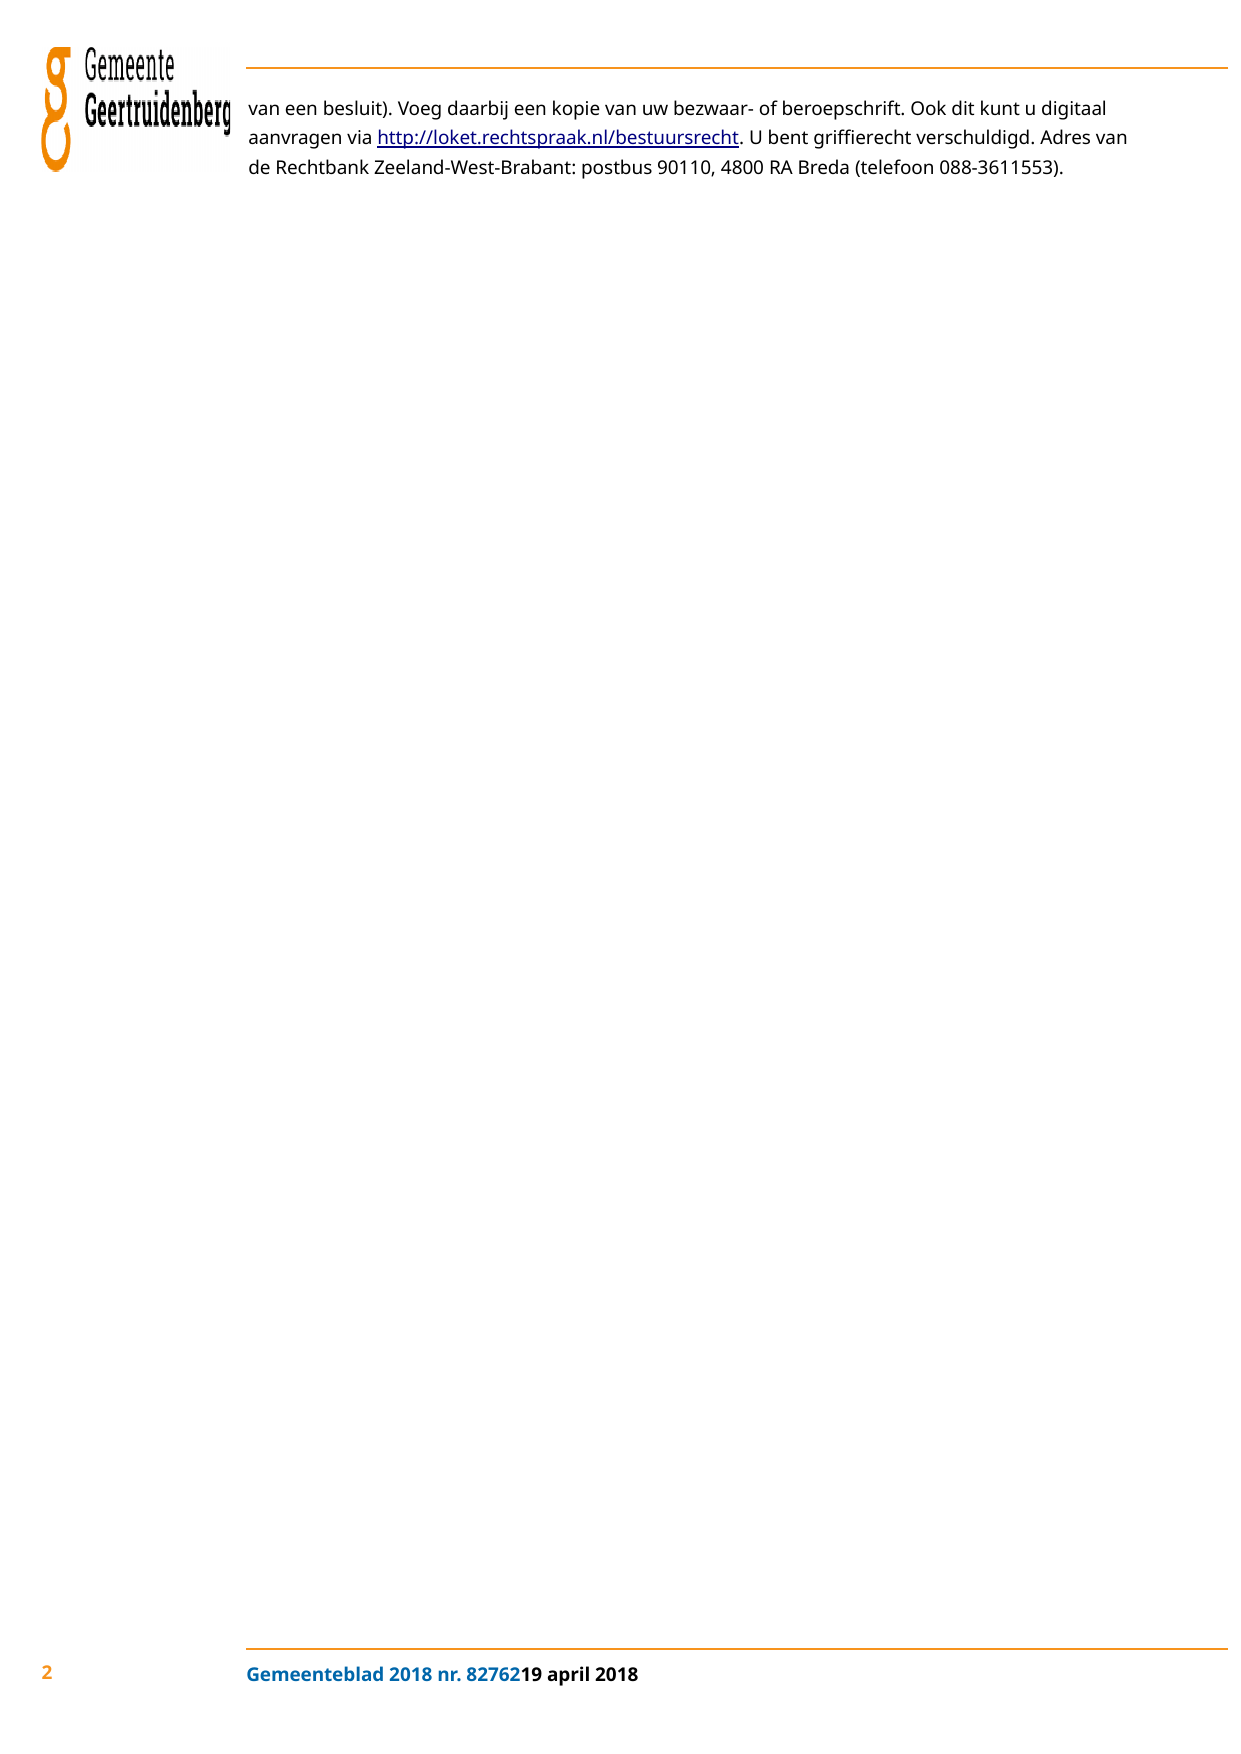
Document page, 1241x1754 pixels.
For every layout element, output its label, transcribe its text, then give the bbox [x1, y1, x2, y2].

picture [41, 47, 231, 172]
text van een besluit). Voeg daarbij een kopie van uw bezwaar- of beroepschrift. Ook dit kunt u digitaal aanvragen via http://loket.rechtspraak.nl/bestuursrecht. U bent griffierecht verschuldigd. Adres van de Rechtbank Zeeland-West-Brabant: postbus 90110, 4800 RA Breda (telefoon 088-3611553). [248, 95, 1152, 180]
